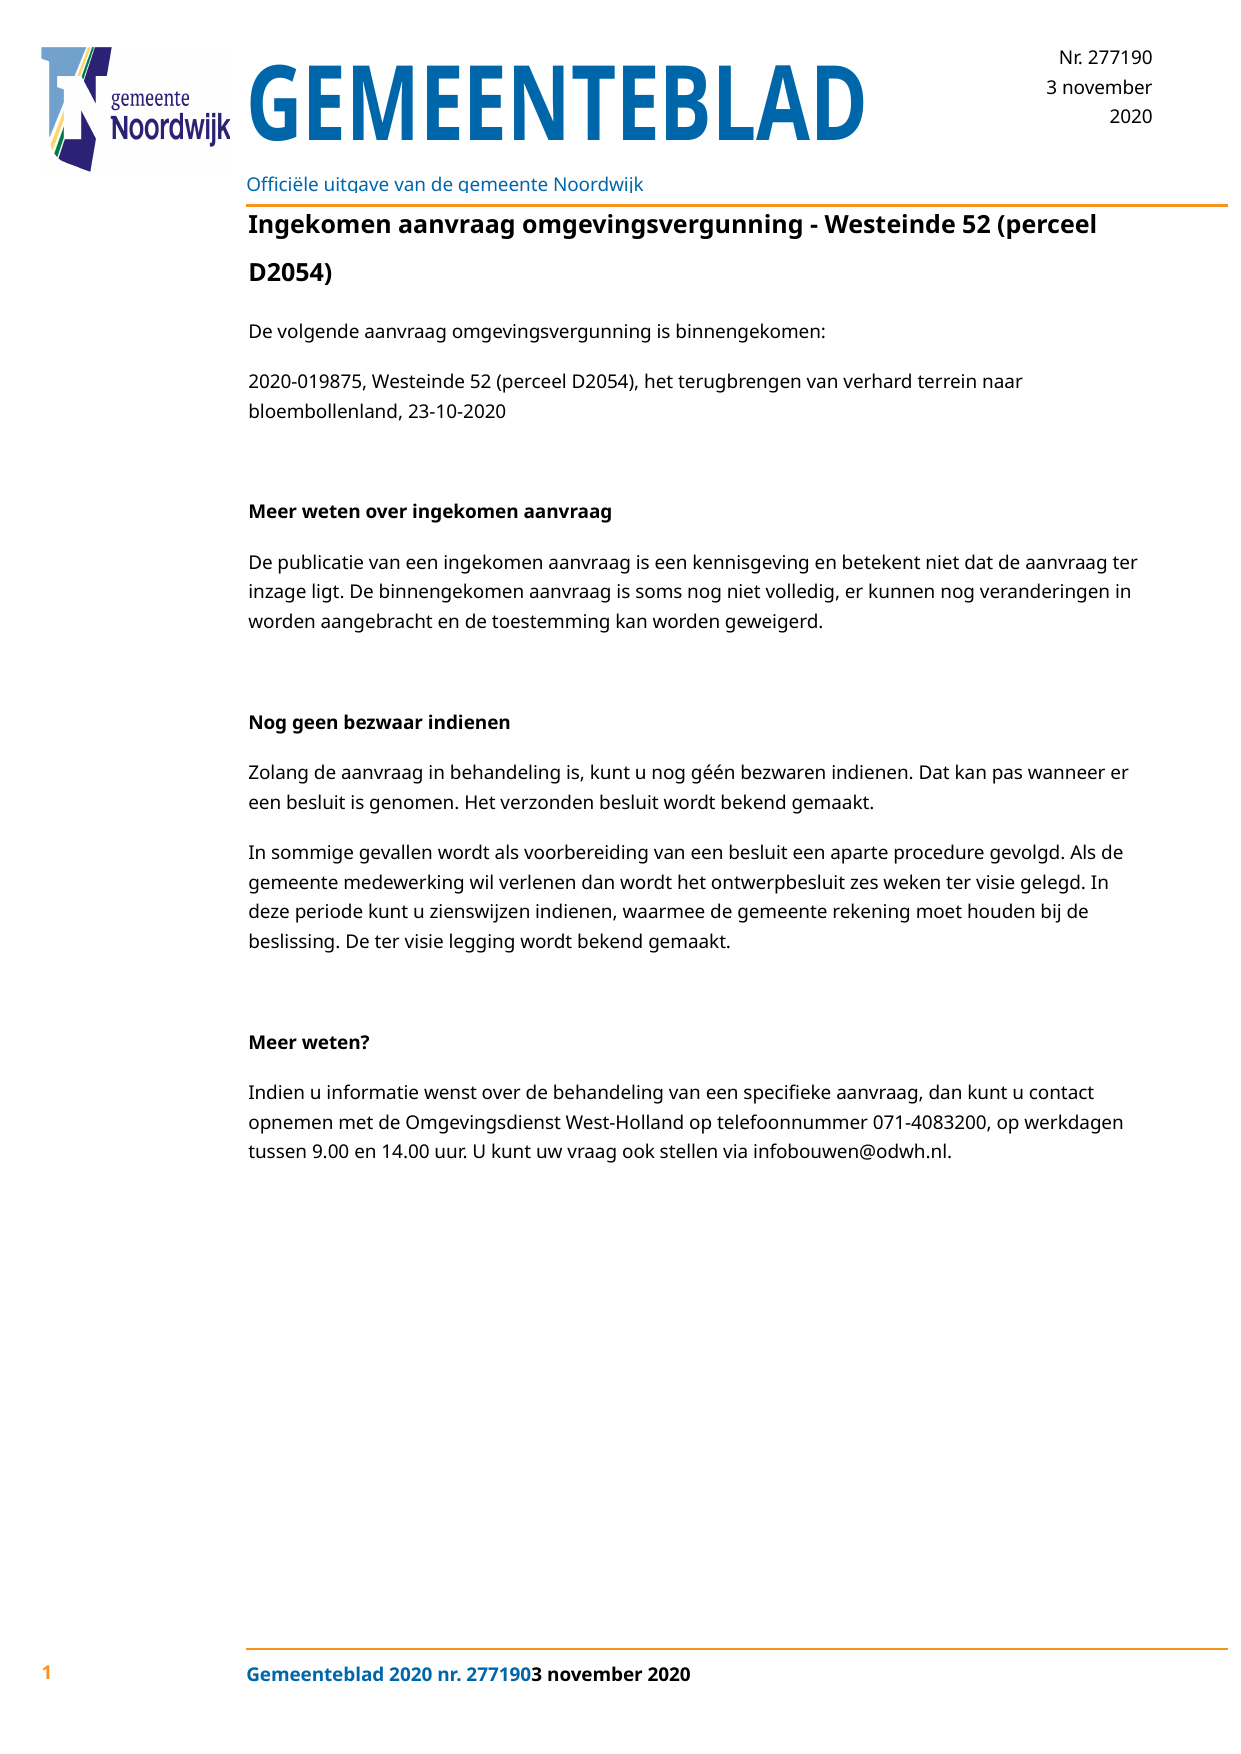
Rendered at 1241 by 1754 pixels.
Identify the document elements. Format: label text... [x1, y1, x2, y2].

text 2020-019875, Westeinde 52 (perceel D2054), het terugbrengen van verhard terrein naar bloembollenland, 23-10-2020 [248, 368, 1152, 424]
text Indien u informatie wenst over de behandeling van een specifieke aanvraag, dan kunt u contact opnemen met de Omgevingsdienst West-Holland op telefoonnummer 071-4083200, op werkdagen tussen 9.00 en 14.00 uur. U kunt uw vraag ook stellen via infobouwen@odwh.nl. [248, 1079, 1152, 1164]
text Meer weten over ingekomen aanvraag [248, 499, 1152, 524]
text Nog geen bezwaar indienen [248, 709, 1152, 735]
picture [41, 47, 231, 172]
text De volgende aanvraag omgevingsvergunning is binnengekomen: [248, 318, 1152, 344]
text Ingekomen aanvraag omgevingsvergunning - Westeinde 52 (perceel D2054) [248, 207, 1152, 288]
text Meer weten? [248, 1029, 1152, 1055]
text In sommige gevallen wordt als voorbereiding van een besluit een aparte procedure gevolgd. Als de gemeente medewerking wil verlenen dan wordt het ontwerpbesluit zes weken ter visie gelegd. In deze periode kunt u zienswijzen indienen, waarmee de gemeente rekening moet houden bij de beslissing. De ter visie legging wordt bekend gemaakt. [248, 839, 1152, 954]
text Zolang de aanvraag in behandeling is, kunt u nog géén bezwaren indienen. Dat kan pas wanneer er een besluit is genomen. Het verzonden besluit wordt bekend gemaakt. [248, 759, 1152, 815]
text De publicatie van een ingekomen aanvraag is een kennisgeving en betekent niet dat de aanvraag ter inzage ligt. De binnengekomen aanvraag is soms nog niet volledig, er kunnen nog veranderingen in worden aangebracht en de toestemming kan worden geweigerd. [248, 549, 1152, 634]
